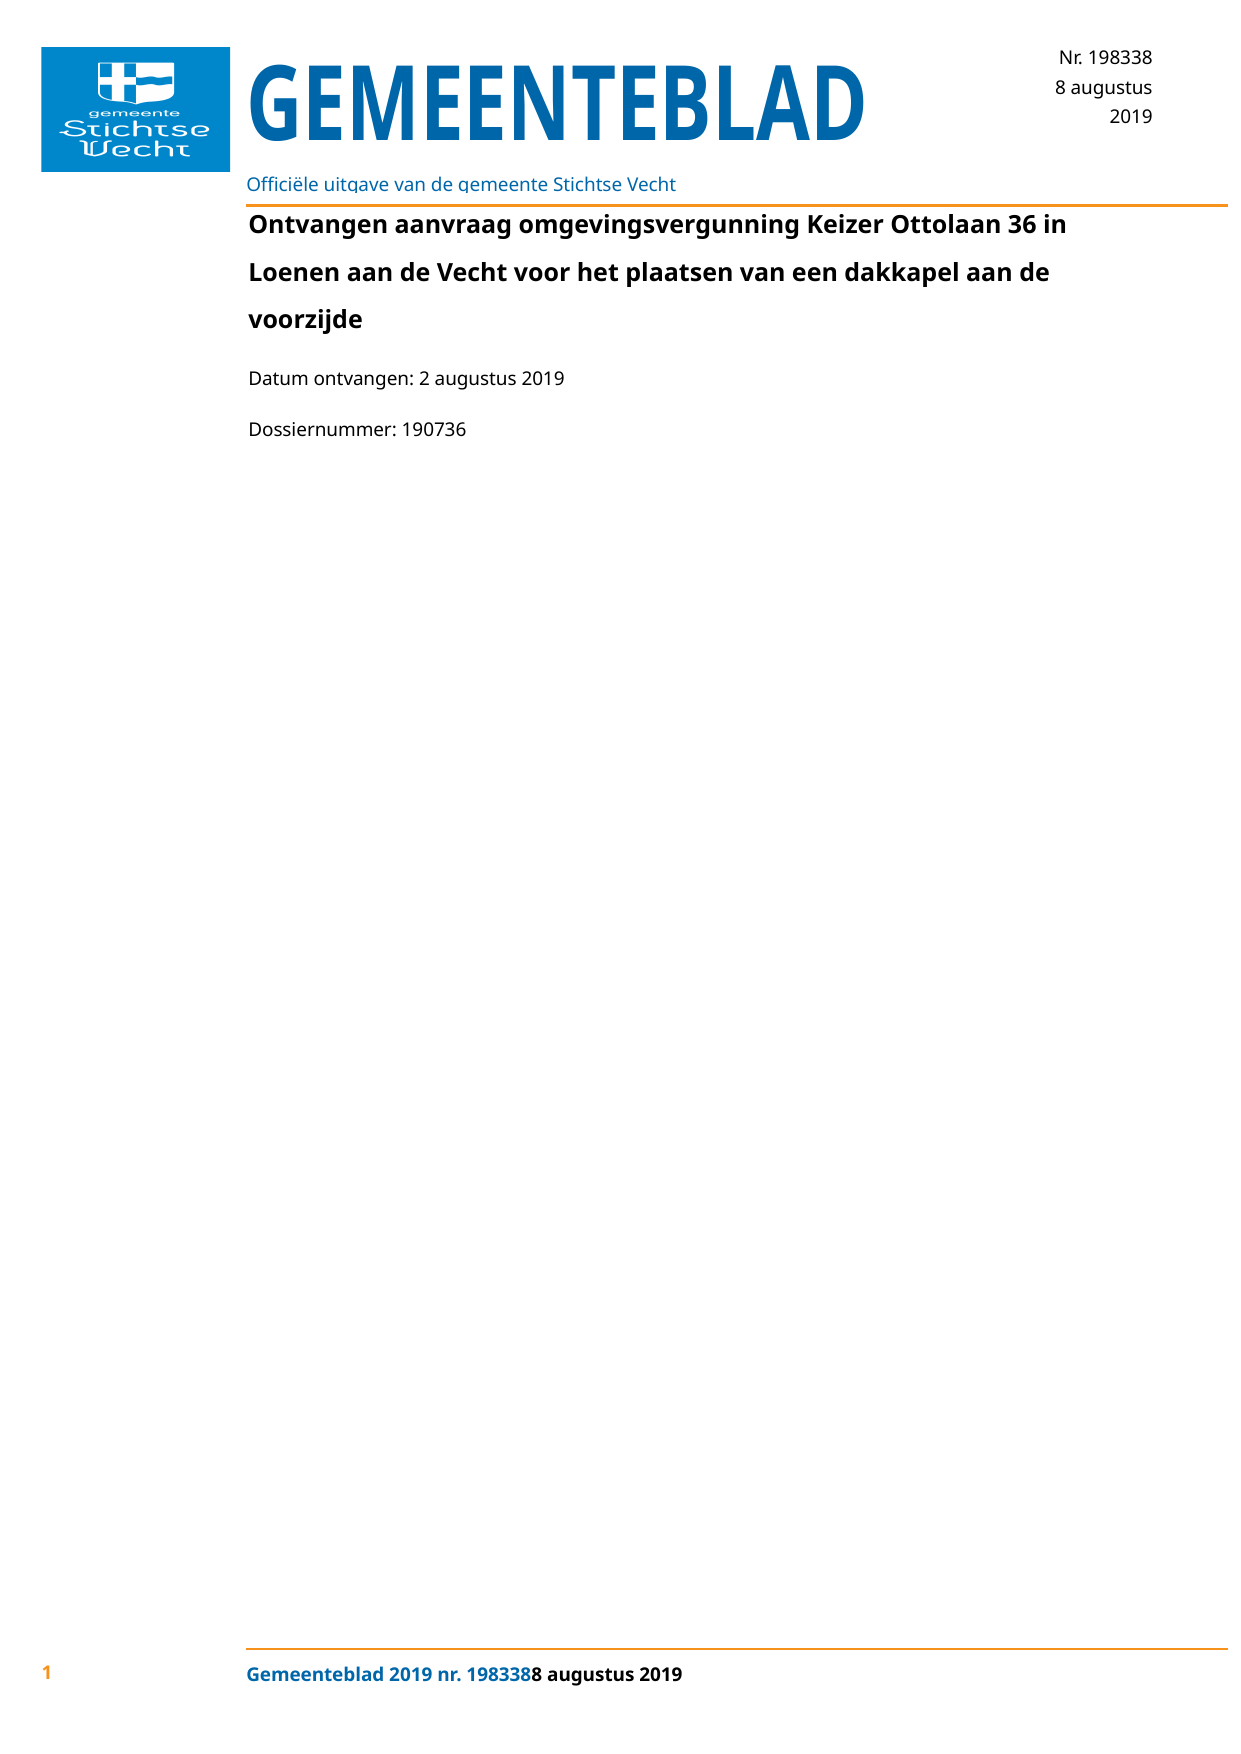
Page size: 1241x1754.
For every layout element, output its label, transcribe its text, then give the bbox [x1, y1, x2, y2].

text Dossiernummer: 190736 [248, 416, 1152, 442]
text Ontvangen aanvraag omgevingsvergunning Keizer Ottolaan 36 in Loenen aan de Vecht voor het plaatsen van een dakkapel aan de voorzijde [248, 207, 1152, 336]
picture [137, 63, 174, 103]
text Datum ontvangen: 2 augustus 2019 [248, 366, 1152, 391]
picture [99, 63, 135, 101]
